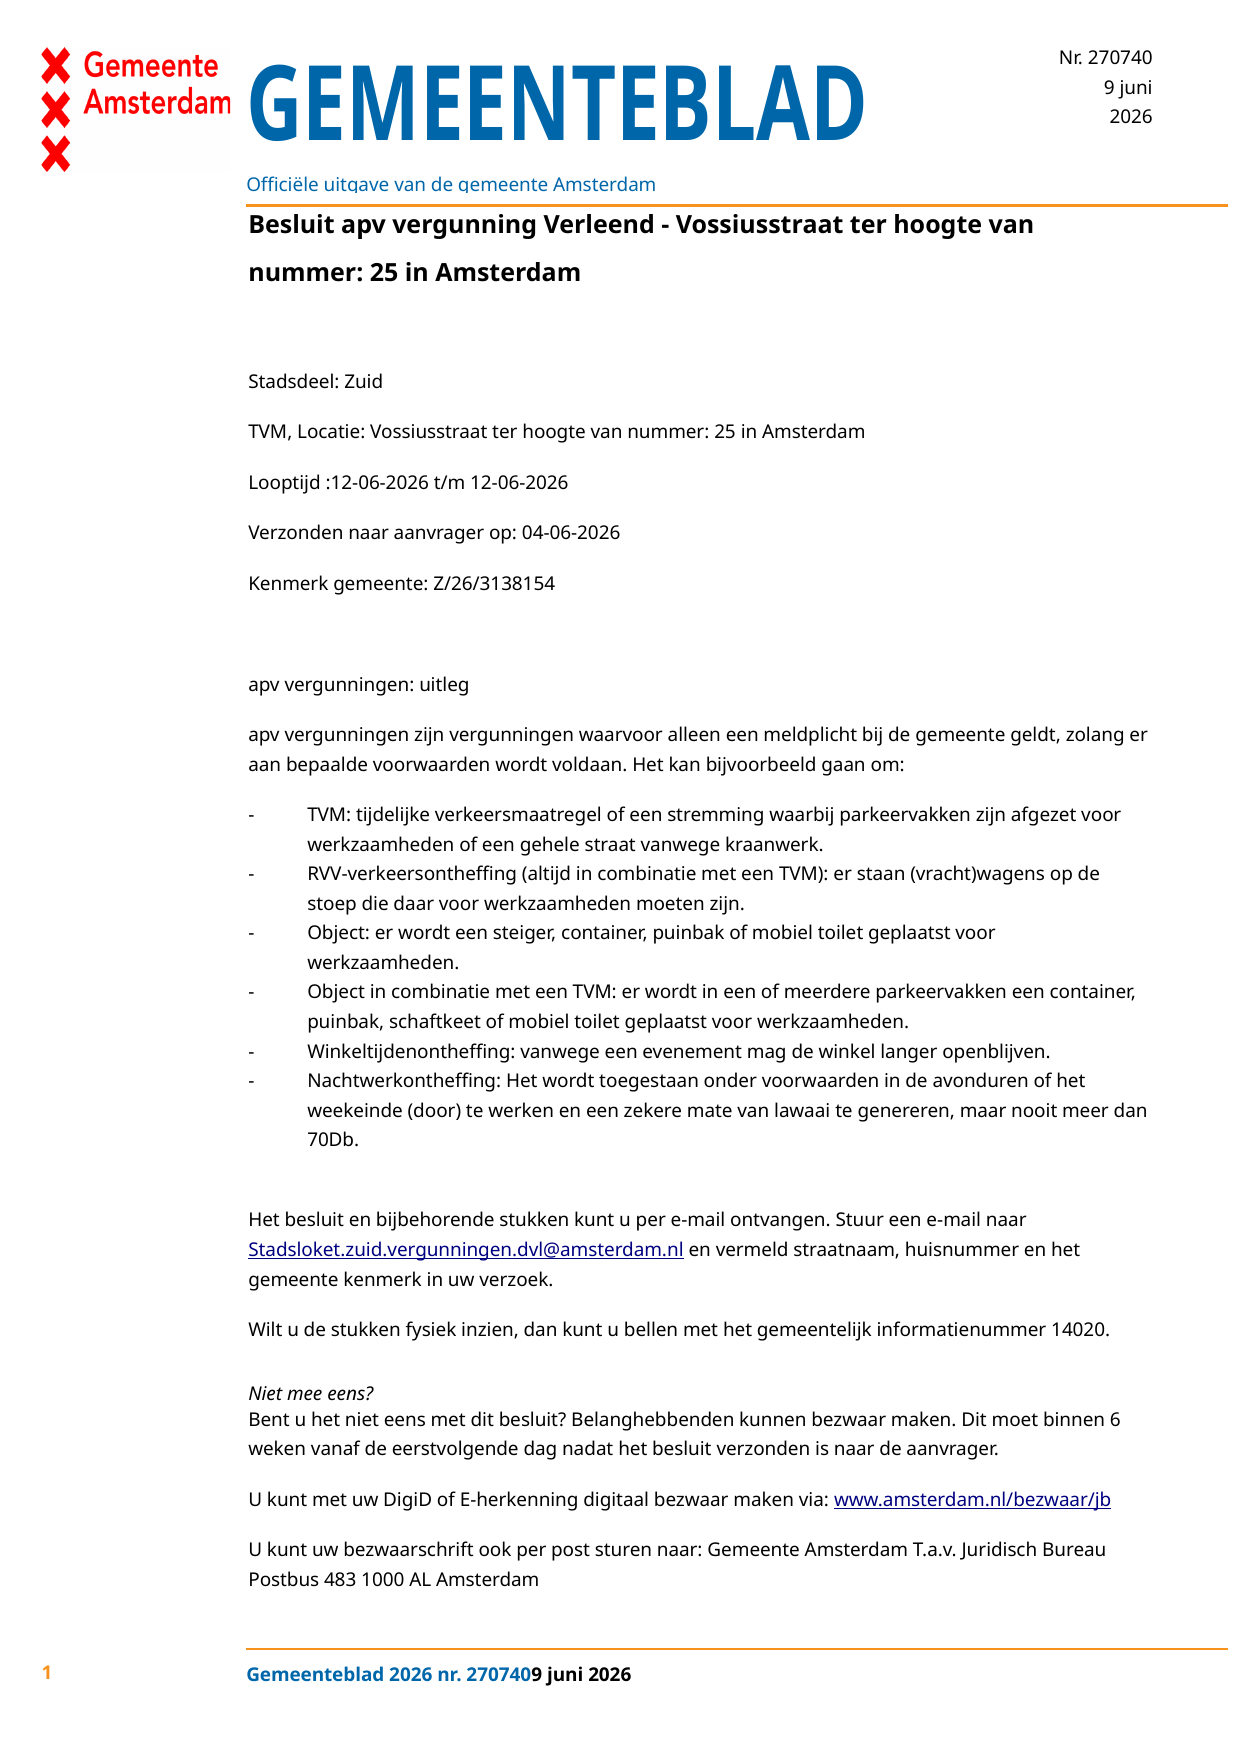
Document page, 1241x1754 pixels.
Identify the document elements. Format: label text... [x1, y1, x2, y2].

text Niet mee eens? [248, 1380, 1152, 1406]
text Verzonden naar aanvrager op: 04-06-2026 [248, 519, 1152, 545]
picture [41, 47, 231, 172]
list Object: er wordt een steiger, container, puinbak of mobiel toilet geplaatst voor werkzaamheden. [248, 919, 1152, 975]
list RVV-verkeersontheffing (altijd in combinatie met een TVM): er staan (vracht)wagens op de stoep die daar voor werkzaamheden moeten zijn. [248, 860, 1152, 916]
text Looptijd :12-06-2026 t/m 12-06-2026 [248, 469, 1152, 495]
text Kenmerk gemeente: Z/26/3138154 [248, 570, 1152, 596]
text Het besluit en bijbehorende stukken kunt u per e-mail ontvangen. Stuur een e-mail naar Stadsloket.zuid.vergunningen.dvl@amsterdam.nl en vermeld straatnaam, huisnummer en het gemeente kenmerk in uw verzoek. [248, 1207, 1152, 1292]
text apv vergunningen zijn vergunningen waarvoor alleen een meldplicht bij de gemeente geldt, zolang er aan bepaalde voorwaarden wordt voldaan. Het kan bijvoorbeeld gaan om: [248, 721, 1152, 777]
text Stadsdeel: Zuid [248, 368, 1152, 394]
text apv vergunningen: uitleg [248, 671, 1152, 697]
text Besluit apv vergunning Verleend - Vossiusstraat ter hoogte van nummer: 25 in Amsterdam [248, 207, 1152, 288]
text U kunt uw bezwaarschrift ook per post sturen naar: Gemeente Amsterdam T.a.v. Juridisch Bureau Postbus 483 1000 AL Amsterdam [248, 1536, 1152, 1592]
list Nachtwerkontheffing: Het wordt toegestaan onder voorwaarden in de avonduren of het weekeinde (door) te werken en een zekere mate van lawaai te genereren, maar nooit meer dan 70Db. [248, 1067, 1152, 1152]
list Winkeltijdenontheffing: vanwege een evenement mag de winkel langer openblijven. [248, 1038, 1152, 1064]
text TVM, Locatie: Vossiusstraat ter hoogte van nummer: 25 in Amsterdam [248, 419, 1152, 444]
text U kunt met uw DigiD of E-herkenning digitaal bezwaar maken via: www.amsterdam.nl/bezwaar/jb [248, 1486, 1152, 1512]
text Wilt u de stukken fysiek inzien, dan kunt u bellen met het gemeentelijk informatienummer 14020. [248, 1316, 1152, 1342]
list TVM: tijdelijke verkeersmaatregel of een stremming waarbij parkeervakken zijn afgezet voor werkzaamheden of een gehele straat vanwege kraanwerk. [248, 801, 1152, 857]
list Object in combinatie met een TVM: er wordt in een of meerdere parkeervakken een container, puinbak, schaftkeet of mobiel toilet geplaatst voor werkzaamheden. [248, 979, 1152, 1034]
text Bent u het niet eens met dit besluit? Belanghebbenden kunnen bezwaar maken. Dit moet binnen 6 weken vanaf de eerstvolgende dag nadat het besluit verzonden is naar de aanvrager. [248, 1406, 1152, 1461]
